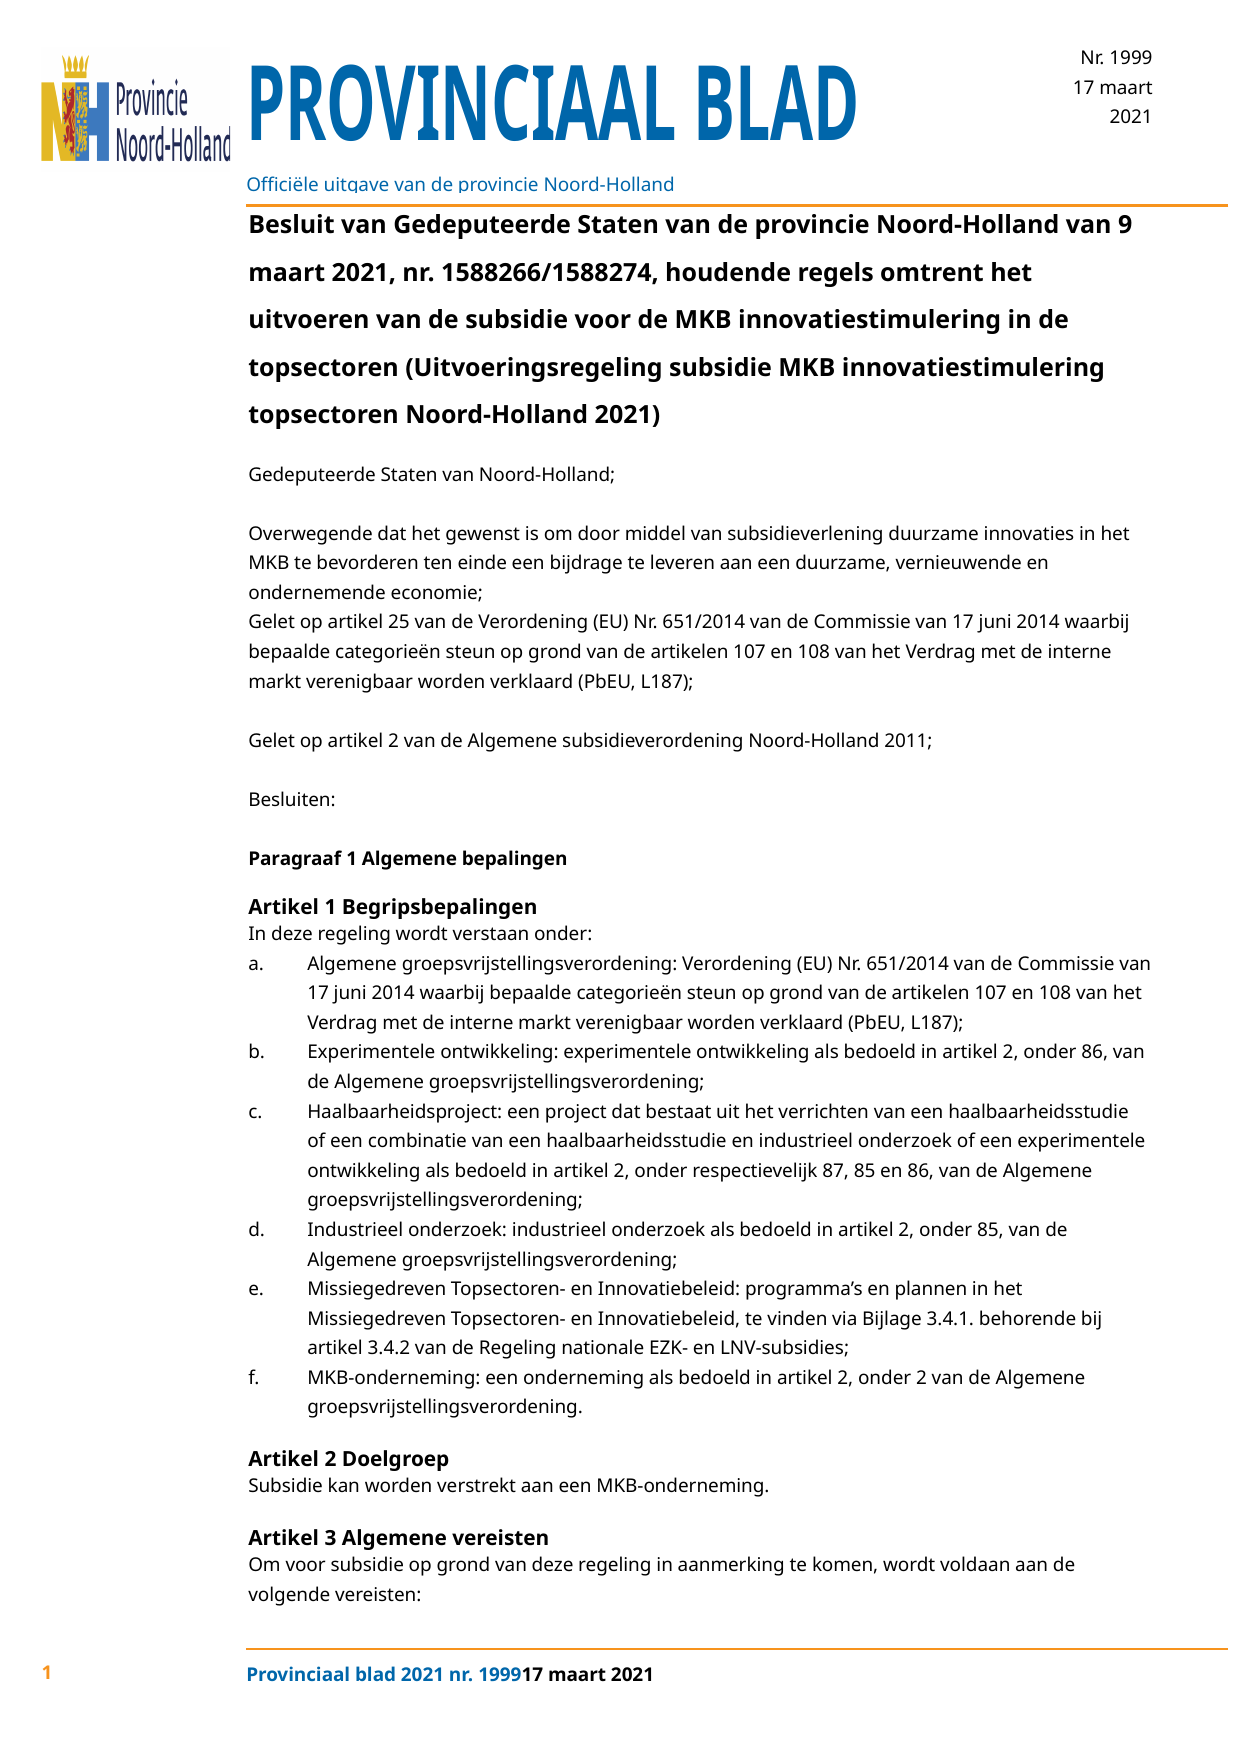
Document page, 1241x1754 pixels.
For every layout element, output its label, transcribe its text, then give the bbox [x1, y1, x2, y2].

picture [41, 47, 231, 172]
text In deze regeling wordt verstaan onder: [248, 920, 1152, 946]
text Artikel 1 Begripsbepalingen [248, 892, 1152, 920]
text Gelet op artikel 2 van de Algemene subsidieverordening Noord-Holland 2011; [248, 727, 1152, 753]
list Haalbaarheidsproject: een project dat bestaat uit het verrichten van een haalbaarheidsstudie of een combinatie van een haalbaarheidsstudie en industrieel onderzoek of een experimentele ontwikkeling als bedoeld in artikel 2, onder respectievelijk 87, 85 en 86, van de Algemene groepsvrijstellingsverordening; [248, 1098, 1152, 1212]
text Gelet op artikel 25 van de Verordening (EU) Nr. 651/2014 van de Commissie van 17 juni 2014 waarbij bepaalde categorieën steun op grond van de artikelen 107 en 108 van het Verdrag met de interne markt verenigbaar worden verklaard (PbEU, L187); [248, 609, 1152, 693]
list Experimentele ontwikkeling: experimentele ontwikkeling als bedoeld in artikel 2, onder 86, van de Algemene groepsvrijstellingsverordening; [248, 1039, 1152, 1094]
list MKB-onderneming: een onderneming als bedoeld in artikel 2, onder 2 van de Algemene groepsvrijstellingsverordening. [248, 1364, 1152, 1419]
text Artikel 2 Doelgroep [248, 1444, 1152, 1472]
list Algemene groepsvrijstellingsverordening: Verordening (EU) Nr. 651/2014 van de Commissie van 17 juni 2014 waarbij bepaalde categorieën steun op grond van de artikelen 107 en 108 van het Verdrag met de interne markt verenigbaar worden verklaard (PbEU, L187); [248, 950, 1152, 1035]
text Om voor subsidie op grond van deze regeling in aanmerking te komen, wordt voldaan aan de volgende vereisten: [248, 1551, 1152, 1607]
text Besluiten: [248, 786, 1152, 812]
text Paragraaf 1 Algemene bepalingen [248, 845, 1152, 871]
text Overwegende dat het gewenst is om door middel van subsidieverlening duurzame innovaties in het MKB te bevorderen ten einde een bijdrage te leveren aan een duurzame, vernieuwende en ondernemende economie; [248, 520, 1152, 605]
list Industrieel onderzoek: industrieel onderzoek als bedoeld in artikel 2, onder 85, van de Algemene groepsvrijstellingsverordening; [248, 1216, 1152, 1271]
text Besluit van Gedeputeerde Staten van de provincie Noord-Holland van 9 maart 2021, nr. 1588266/1588274, houdende regels omtrent het uitvoeren van de subsidie voor de MKB innovatiestimulering in de topsectoren (Uitvoeringsregeling subsidie MKB innovatiestimulering topsectoren Noord-Holland 2021) [248, 207, 1152, 431]
text Subsidie kan worden verstrekt aan een MKB-onderneming. [248, 1472, 1152, 1498]
text Artikel 3 Algemene vereisten [248, 1523, 1152, 1551]
list Missiegedreven Topsectoren- en Innovatiebeleid: programma’s en plannen in het Missiegedreven Topsectoren- en Innovatiebeleid, te vinden via Bijlage 3.4.1. behorende bij artikel 3.4.2 van de Regeling nationale EZK- en LNV-subsidies; [248, 1275, 1152, 1360]
text Gedeputeerde Staten van Noord-Holland; [248, 461, 1152, 486]
